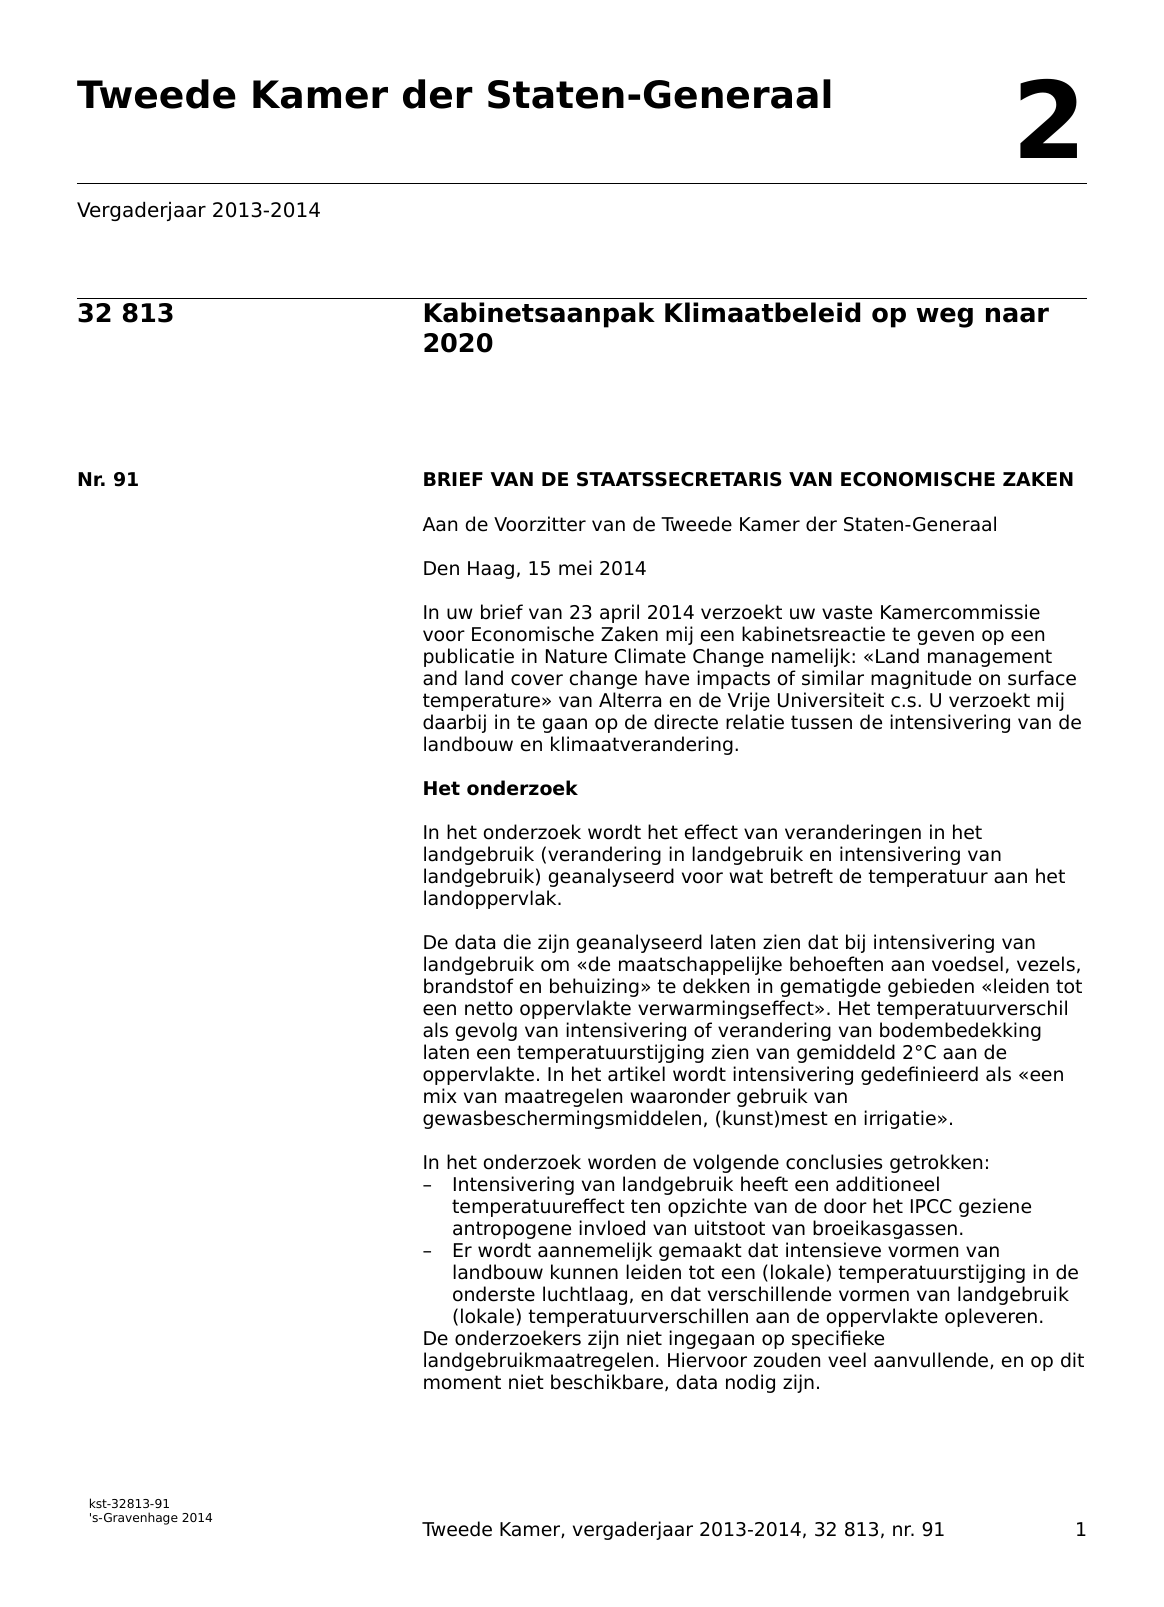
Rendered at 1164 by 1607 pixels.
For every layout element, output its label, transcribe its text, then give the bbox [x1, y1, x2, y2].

text In het onderzoek worden de volgende conclusies getrokken: [422, 1152, 1087, 1174]
table_header Tweede Kamer der Staten-Generaal [77, 59, 886, 183]
text In het onderzoek wordt het effect van veranderingen in het landgebruik (verandering in landgebruik en intensivering van landgebruik) geanalyseerd voor wat betreft de temperatuur aan het landoppervlak. [422, 822, 1087, 910]
table_cell Vergaderjaar 2013-2014 [77, 184, 1087, 298]
subtitle 32 813 Kabinetsaanpak Klimaatbeleid op weg naar 2020 [77, 299, 1087, 358]
text De data die zijn geanalyseerd laten zien dat bij intensivering van landgebruik om «de maatschappelijke behoeften aan voedsel, vezels, brandstof en behuizing» te dekken in gematigde gebieden «leiden tot een netto oppervlakte verwarmingseffect». Het temperatuurverschil als gevolg van intensivering of verandering van bodembedekking laten een temperatuurstijging zien van gemiddeld 2°C aan de oppervlakte. In het artikel wordt intensivering gedefinieerd als «een mix van maatregelen waaronder gebruik van gewasbeschermingsmiddelen, (kunst)mest en irrigatie». [422, 932, 1087, 1130]
table_header 2 [886, 59, 1087, 183]
subtitle Het onderzoek [422, 778, 1087, 800]
text In uw brief van 23 april 2014 verzoekt uw vaste Kamercommissie voor Economische Zaken mij een kabinetsreactie te geven op een publicatie in Nature Climate Change namelijk: «Land management and land cover change have impacts of similar magnitude on surface temperature» van Alterra en de Vrije Universiteit c.s. U verzoekt mij daarbij in te gaan op de directe relatie tussen de intensivering van de landbouw en klimaatverandering. [422, 602, 1087, 756]
text Den Haag, 15 mei 2014 [422, 558, 1087, 580]
subtitle Nr. 91 BRIEF VAN DE STAATSSECRETARIS VAN ECONOMISCHE ZAKEN [77, 469, 1087, 491]
text kst-32813-91 [88, 1497, 323, 1511]
text – Er wordt aannemelijk gemaakt dat intensieve vormen van landbouw kunnen leiden tot een (lokale) temperatuurstijging in de onderste luchtlaag, en dat verschillende vormen van landgebruik (lokale) temperatuurverschillen aan de oppervlakte opleveren. [422, 1240, 1087, 1328]
text – Intensivering van landgebruik heeft een additioneel temperatuureffect ten opzichte van de door het IPCC geziene antropogene invloed van uitstoot van broeikasgassen. [422, 1174, 1087, 1240]
text Aan de Voorzitter van de Tweede Kamer der Staten-Generaal [422, 513, 1087, 536]
text 's-Gravenhage 2014 [88, 1511, 323, 1525]
text De onderzoekers zijn niet ingegaan op specifieke landgebruikmaatregelen. Hiervoor zouden veel aanvullende, en op dit moment niet beschikbare, data nodig zijn. [422, 1328, 1087, 1394]
